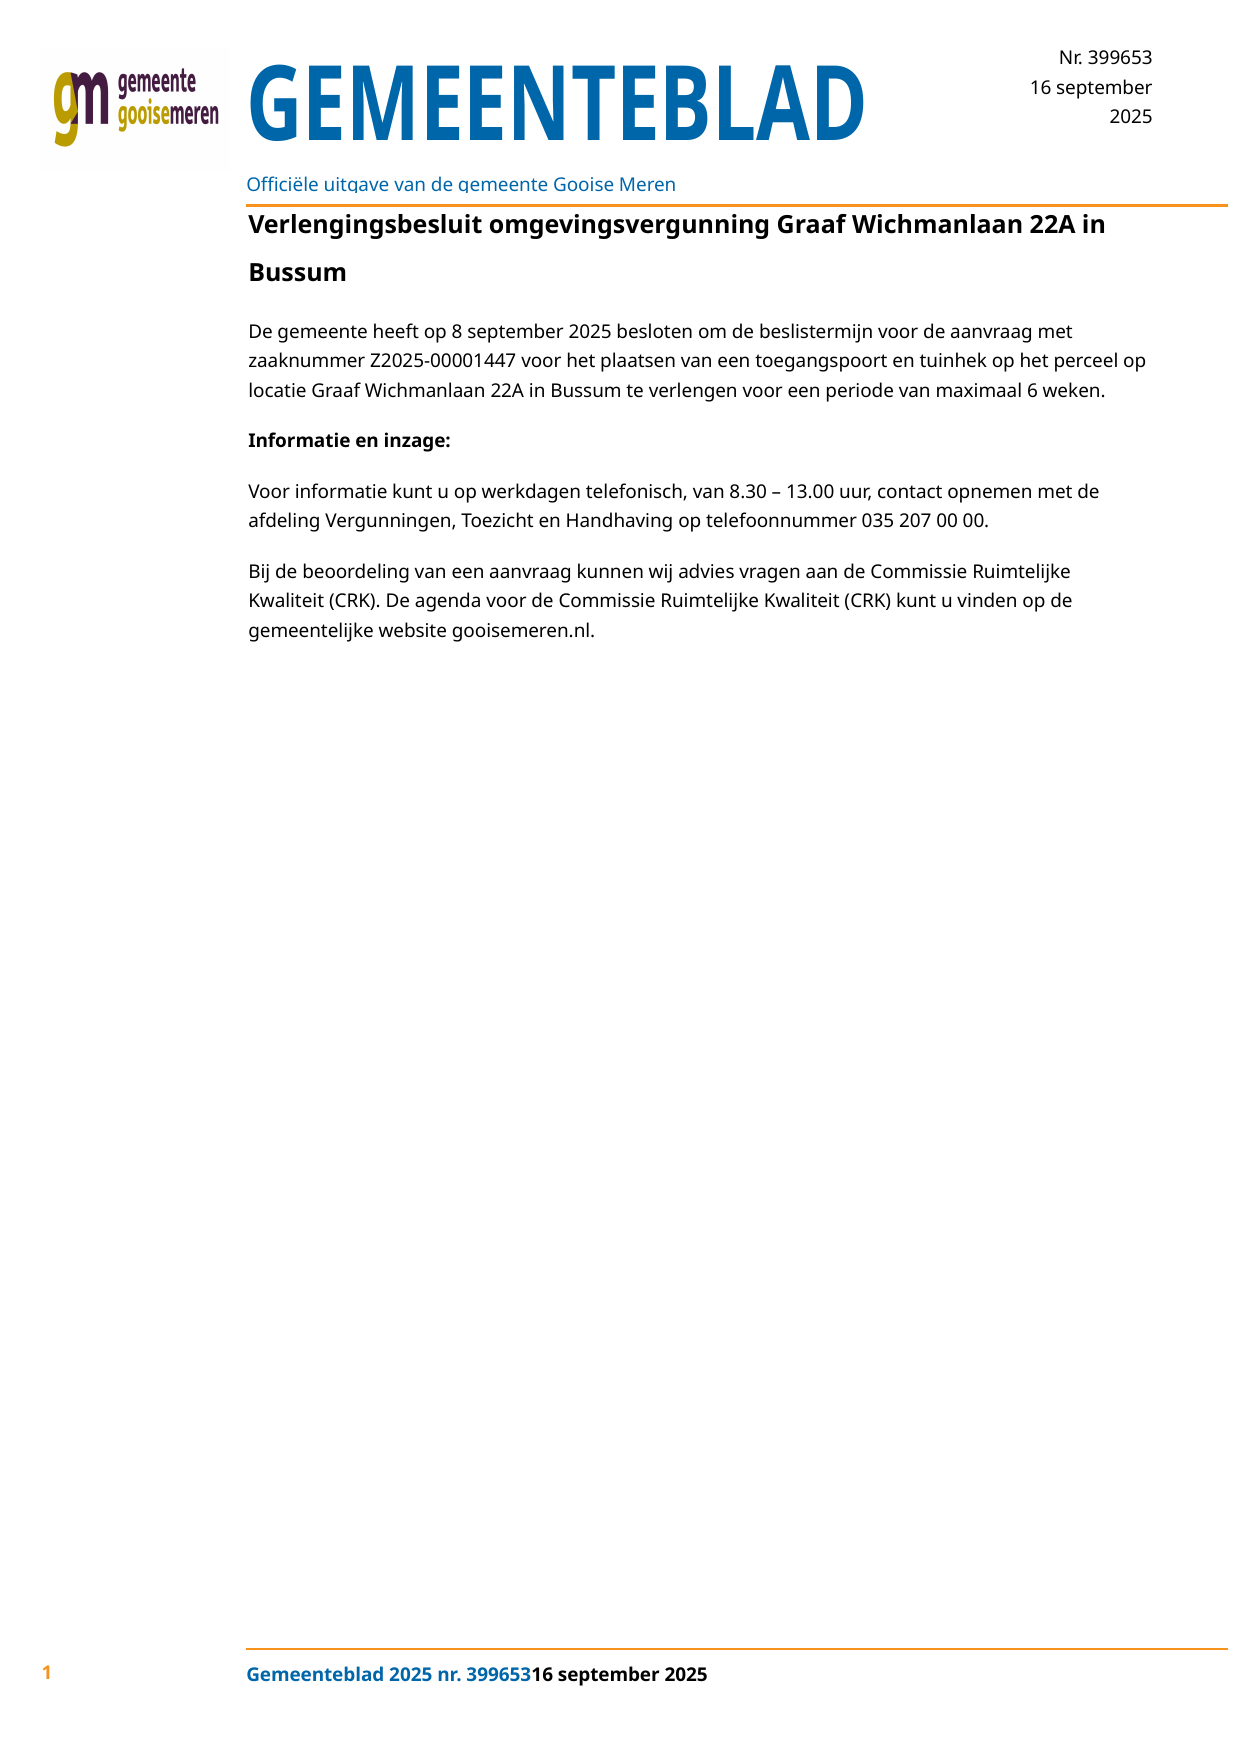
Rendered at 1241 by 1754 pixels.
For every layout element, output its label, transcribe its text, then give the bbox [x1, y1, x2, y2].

text Informatie en inzage: [248, 427, 1152, 453]
picture [41, 47, 231, 172]
text Bij de beoordeling van een aanvraag kunnen wij advies vragen aan de Commissie Ruimtelijke Kwaliteit (CRK). De agenda voor de Commissie Ruimtelijke Kwaliteit (CRK) kunt u vinden op de gemeentelijke website gooisemeren.nl. [248, 558, 1152, 643]
text Verlengingsbesluit omgevingsvergunning Graaf Wichmanlaan 22A in Bussum [248, 207, 1152, 288]
text Voor informatie kunt u op werkdagen telefonisch, van 8.30 – 13.00 uur, contact opnemen met de afdeling Vergunningen, Toezicht en Handhaving op telefoonnummer 035 207 00 00. [248, 478, 1152, 533]
text De gemeente heeft op 8 september 2025 besloten om de beslistermijn voor de aanvraag met zaaknummer Z2025-00001447 voor het plaatsen van een toegangspoort en tuinhek op het perceel op locatie Graaf Wichmanlaan 22A in Bussum te verlengen voor een periode van maximaal 6 weken. [248, 318, 1152, 403]
